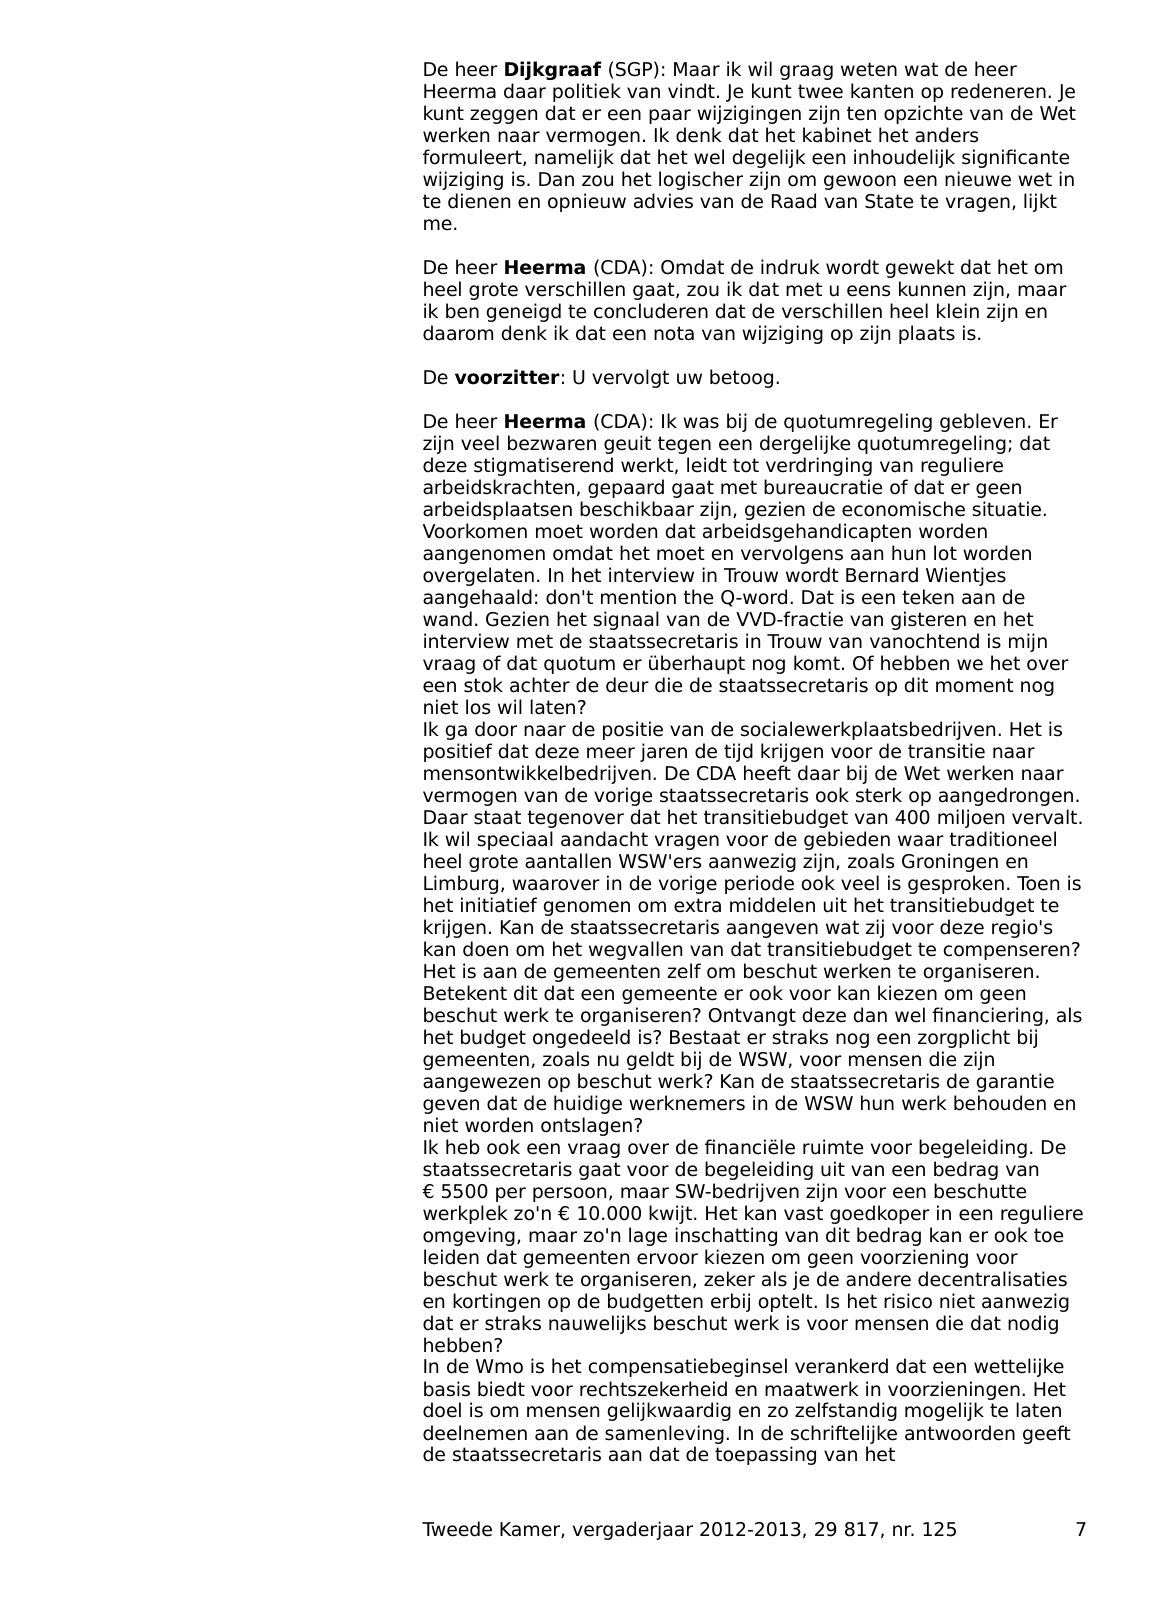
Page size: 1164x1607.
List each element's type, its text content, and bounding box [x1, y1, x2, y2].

text De heer Heerma (CDA): Omdat de indruk wordt gewekt dat het om heel grote verschillen gaat, zou ik dat met u eens kunnen zijn, maar ik ben geneigd te concluderen dat de verschillen heel klein zijn en daarom denk ik dat een nota van wijziging op zijn plaats is. [422, 257, 1087, 345]
text Ik heb ook een vraag over de financiële ruimte voor begeleiding. De staatssecretaris gaat voor de begeleiding uit van een bedrag van € 5500 per persoon, maar SW-bedrijven zijn voor een beschutte werkplek zo'n € 10.000 kwijt. Het kan vast goedkoper in een reguliere omgeving, maar zo'n lage inschatting van dit bedrag kan er ook toe leiden dat gemeenten ervoor kiezen om geen voorziening voor beschut werk te organiseren, zeker als je de andere decentralisaties en kortingen op de budgetten erbij optelt. Is het risico niet aanwezig dat er straks nauwelijks beschut werk is voor mensen die dat nodig hebben? [422, 1137, 1087, 1356]
text In de Wmo is het compensatiebeginsel verankerd dat een wettelijke basis biedt voor rechtszekerheid en maatwerk in voorzieningen. Het doel is om mensen gelijkwaardig en zo zelfstandig mogelijk te laten deelnemen aan de samenleving. In de schriftelijke antwoorden geeft de staatssecretaris aan dat de toepassing van het [422, 1356, 1087, 1466]
text Het is aan de gemeenten zelf om beschut werken te organiseren. Betekent dit dat een gemeente er ook voor kan kiezen om geen beschut werk te organiseren? Ontvangt deze dan wel financiering, als het budget ongedeeld is? Bestaat er straks nog een zorgplicht bij gemeenten, zoals nu geldt bij de WSW, voor mensen die zijn aangewezen op beschut werk? Kan de staatssecretaris de garantie geven dat de huidige werknemers in de WSW hun werk behouden en niet worden ontslagen? [422, 961, 1087, 1137]
text De voorzitter: U vervolgt uw betoog. [422, 367, 1087, 389]
text De heer Heerma (CDA): Ik was bij de quotumregeling gebleven. Er zijn veel bezwaren geuit tegen een dergelijke quotumregeling; dat deze stigmatiserend werkt, leidt tot verdringing van reguliere arbeidskrachten, gepaard gaat met bureaucratie of dat er geen arbeidsplaatsen beschikbaar zijn, gezien de economische situatie. Voorkomen moet worden dat arbeidsgehandicapten worden aangenomen omdat het moet en vervolgens aan hun lot worden overgelaten. In het interview in Trouw wordt Bernard Wientjes aangehaald: don't mention the Q-word. Dat is een teken aan de wand. Gezien het signaal van de VVD-fractie van gisteren en het interview met de staatssecretaris in Trouw van vanochtend is mijn vraag of dat quotum er überhaupt nog komt. Of hebben we het over een stok achter de deur die de staatssecretaris op dit moment nog niet los wil laten? [422, 411, 1087, 719]
text Ik ga door naar de positie van de socialewerkplaatsbedrijven. Het is positief dat deze meer jaren de tijd krijgen voor de transitie naar mensontwikkelbedrijven. De CDA heeft daar bij de Wet werken naar vermogen van de vorige staatssecretaris ook sterk op aangedrongen. Daar staat tegenover dat het transitiebudget van 400 miljoen vervalt. Ik wil speciaal aandacht vragen voor de gebieden waar traditioneel heel grote aantallen WSW'ers aanwezig zijn, zoals Groningen en Limburg, waarover in de vorige periode ook veel is gesproken. Toen is het initiatief genomen om extra middelen uit het transitiebudget te krijgen. Kan de staatssecretaris aangeven wat zij voor deze regio's kan doen om het wegvallen van dat transitiebudget te compenseren? [422, 719, 1087, 961]
text De heer Dijkgraaf (SGP): Maar ik wil graag weten wat de heer Heerma daar politiek van vindt. Je kunt twee kanten op redeneren. Je kunt zeggen dat er een paar wijzigingen zijn ten opzichte van de Wet werken naar vermogen. Ik denk dat het kabinet het anders formuleert, namelijk dat het wel degelijk een inhoudelijk significante wijziging is. Dan zou het logischer zijn om gewoon een nieuwe wet in te dienen en opnieuw advies van de Raad van State te vragen, lijkt me. [422, 59, 1087, 235]
